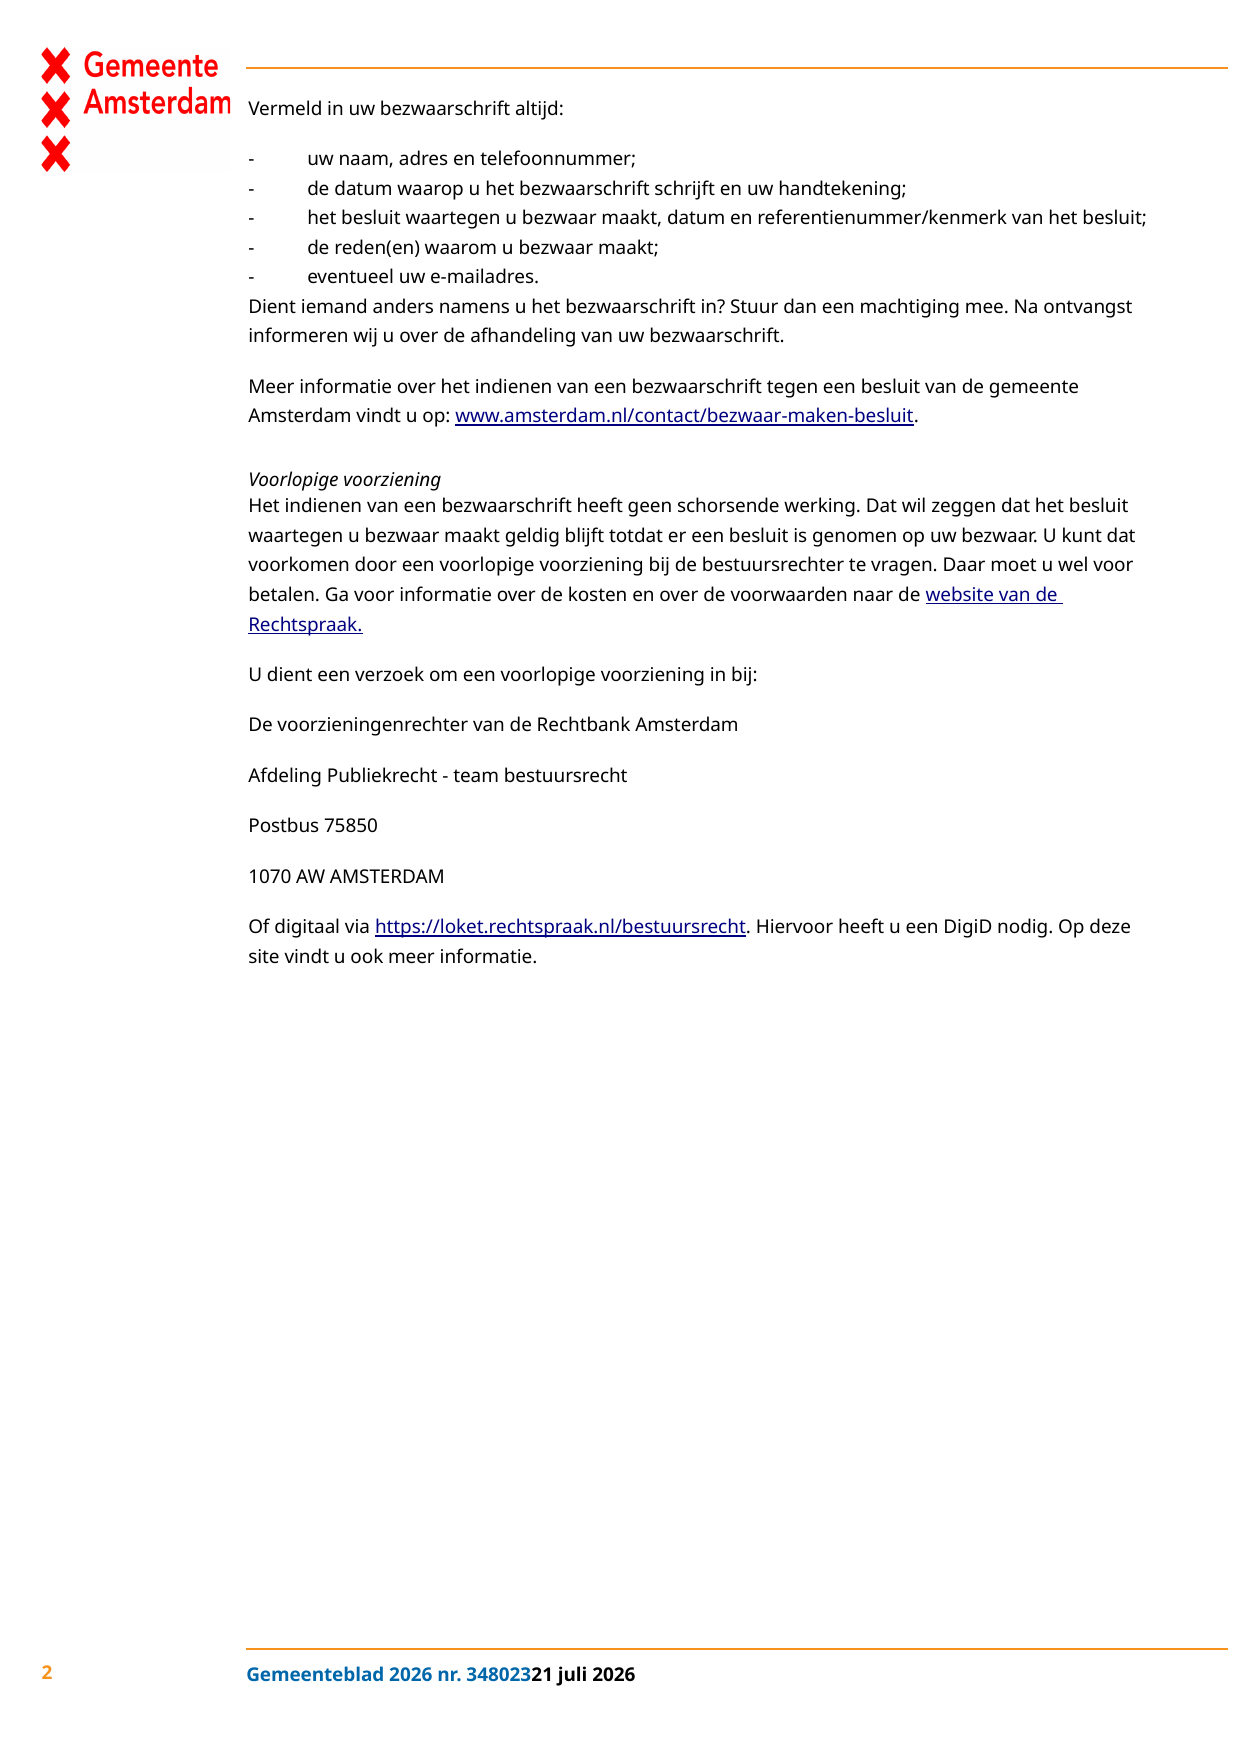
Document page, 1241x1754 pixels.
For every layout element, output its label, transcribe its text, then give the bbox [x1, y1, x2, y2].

list het besluit waartegen u bezwaar maakt, datum en referentienummer/kenmerk van het besluit; [248, 204, 1152, 230]
text U dient een verzoek om een voorlopige voorziening in bij: [248, 661, 1152, 687]
list de reden(en) waarom u bezwaar maakt; [248, 234, 1152, 260]
text Dient iemand anders namens u het bezwaarschrift in? Stuur dan een machtiging mee. Na ontvangst informeren wij u over de afhandeling van uw bezwaarschrift. [248, 293, 1152, 348]
text De voorzieningenrechter van de Rechtbank Amsterdam [248, 712, 1152, 737]
list de datum waarop u het bezwaarschrift schrijft en uw handtekening; [248, 175, 1152, 201]
text Of digitaal via https://loket.rechtspraak.nl/bestuursrecht. Hiervoor heeft u een DigiD nodig. Op deze site vindt u ook meer informatie. [248, 913, 1152, 968]
text Vermeld in uw bezwaarschrift altijd: [248, 95, 1152, 121]
list uw naam, adres en telefoonnummer; [248, 145, 1152, 171]
list eventueel uw e-mailadres. [248, 263, 1152, 289]
text 1070 AW AMSTERDAM [248, 863, 1152, 888]
text Het indienen van een bezwaarschrift heeft geen schorsende werking. Dat wil zeggen dat het besluit waartegen u bezwaar maakt geldig blijft totdat er een besluit is genomen op uw bezwaar. U kunt dat voorkomen door een voorlopige voorziening bij de bestuursrechter te vragen. Daar moet u wel voor betalen. Ga voor informatie over de kosten en over de voorwaarden naar de website van de Rechtspraak. [248, 492, 1152, 636]
picture [41, 47, 231, 172]
text Afdeling Publiekrecht - team bestuursrecht [248, 762, 1152, 788]
text Meer informatie over het indienen van een bezwaarschrift tegen een besluit van de gemeente Amsterdam vindt u op: www.amsterdam.nl/contact/bezwaar-maken-besluit. [248, 373, 1152, 428]
text Postbus 75850 [248, 812, 1152, 838]
text Voorlopige voorziening [248, 467, 1152, 492]
